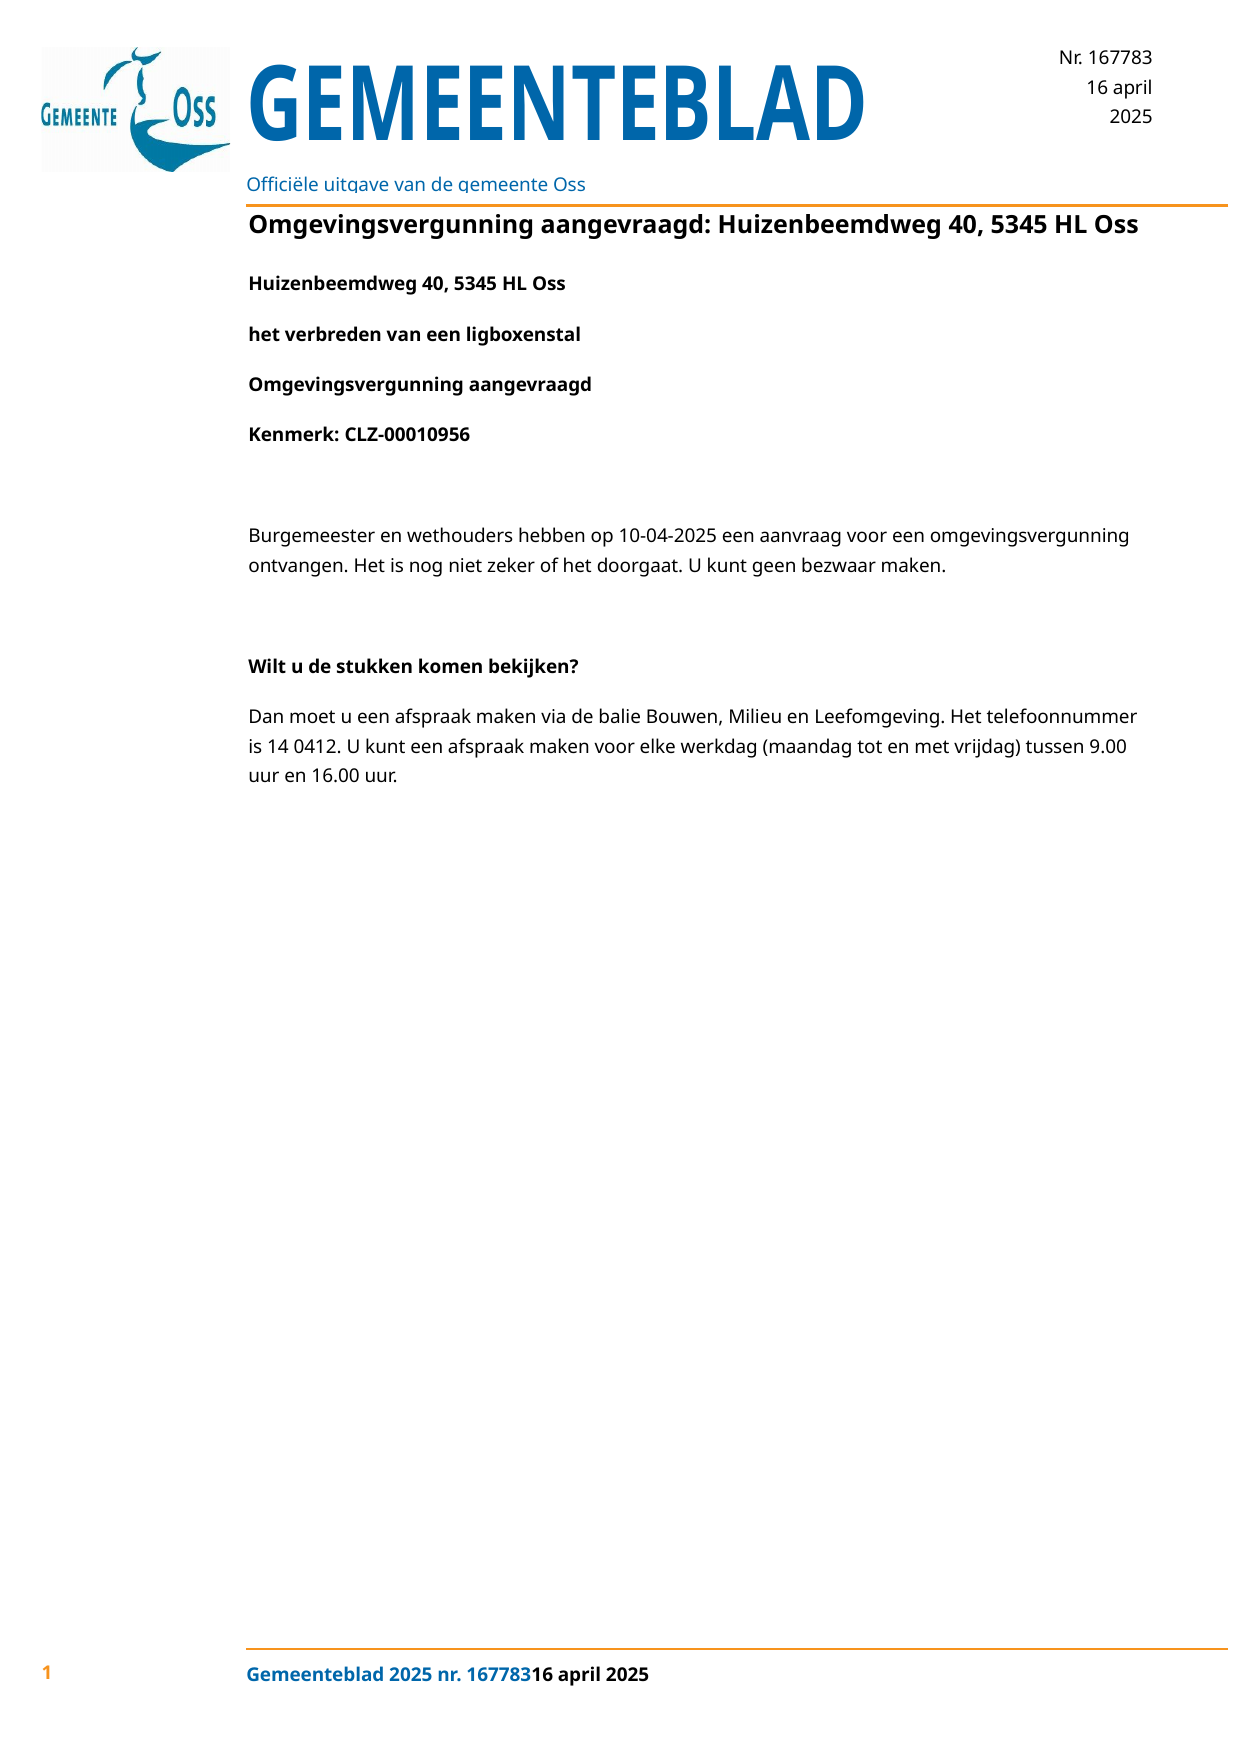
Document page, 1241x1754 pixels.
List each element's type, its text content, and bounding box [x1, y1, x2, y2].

text Omgevingsvergunning aangevraagd [248, 371, 1152, 397]
text het verbreden van een ligboxenstal [248, 321, 1152, 346]
text Burgemeester en wethouders hebben op 10-04-2025 een aanvraag voor een omgevingsvergunning ontvangen. Het is nog niet zeker of het doorgaat. U kunt geen bezwaar maken. [248, 522, 1152, 578]
text Omgevingsvergunning aangevraagd: Huizenbeemdweg 40, 5345 HL Oss [248, 207, 1152, 241]
text Wilt u de stukken komen bekijken? [248, 653, 1152, 678]
text Dan moet u een afspraak maken via de balie Bouwen, Milieu en Leefomgeving. Het telefoonnummer is 14 0412. U kunt een afspraak maken voor elke werkdag (maandag tot en met vrijdag) tussen 9.00 uur en 16.00 uur. [248, 703, 1152, 788]
text Huizenbeemdweg 40, 5345 HL Oss [248, 270, 1152, 296]
text Kenmerk: CLZ-00010956 [248, 422, 1152, 447]
picture [41, 47, 231, 172]
